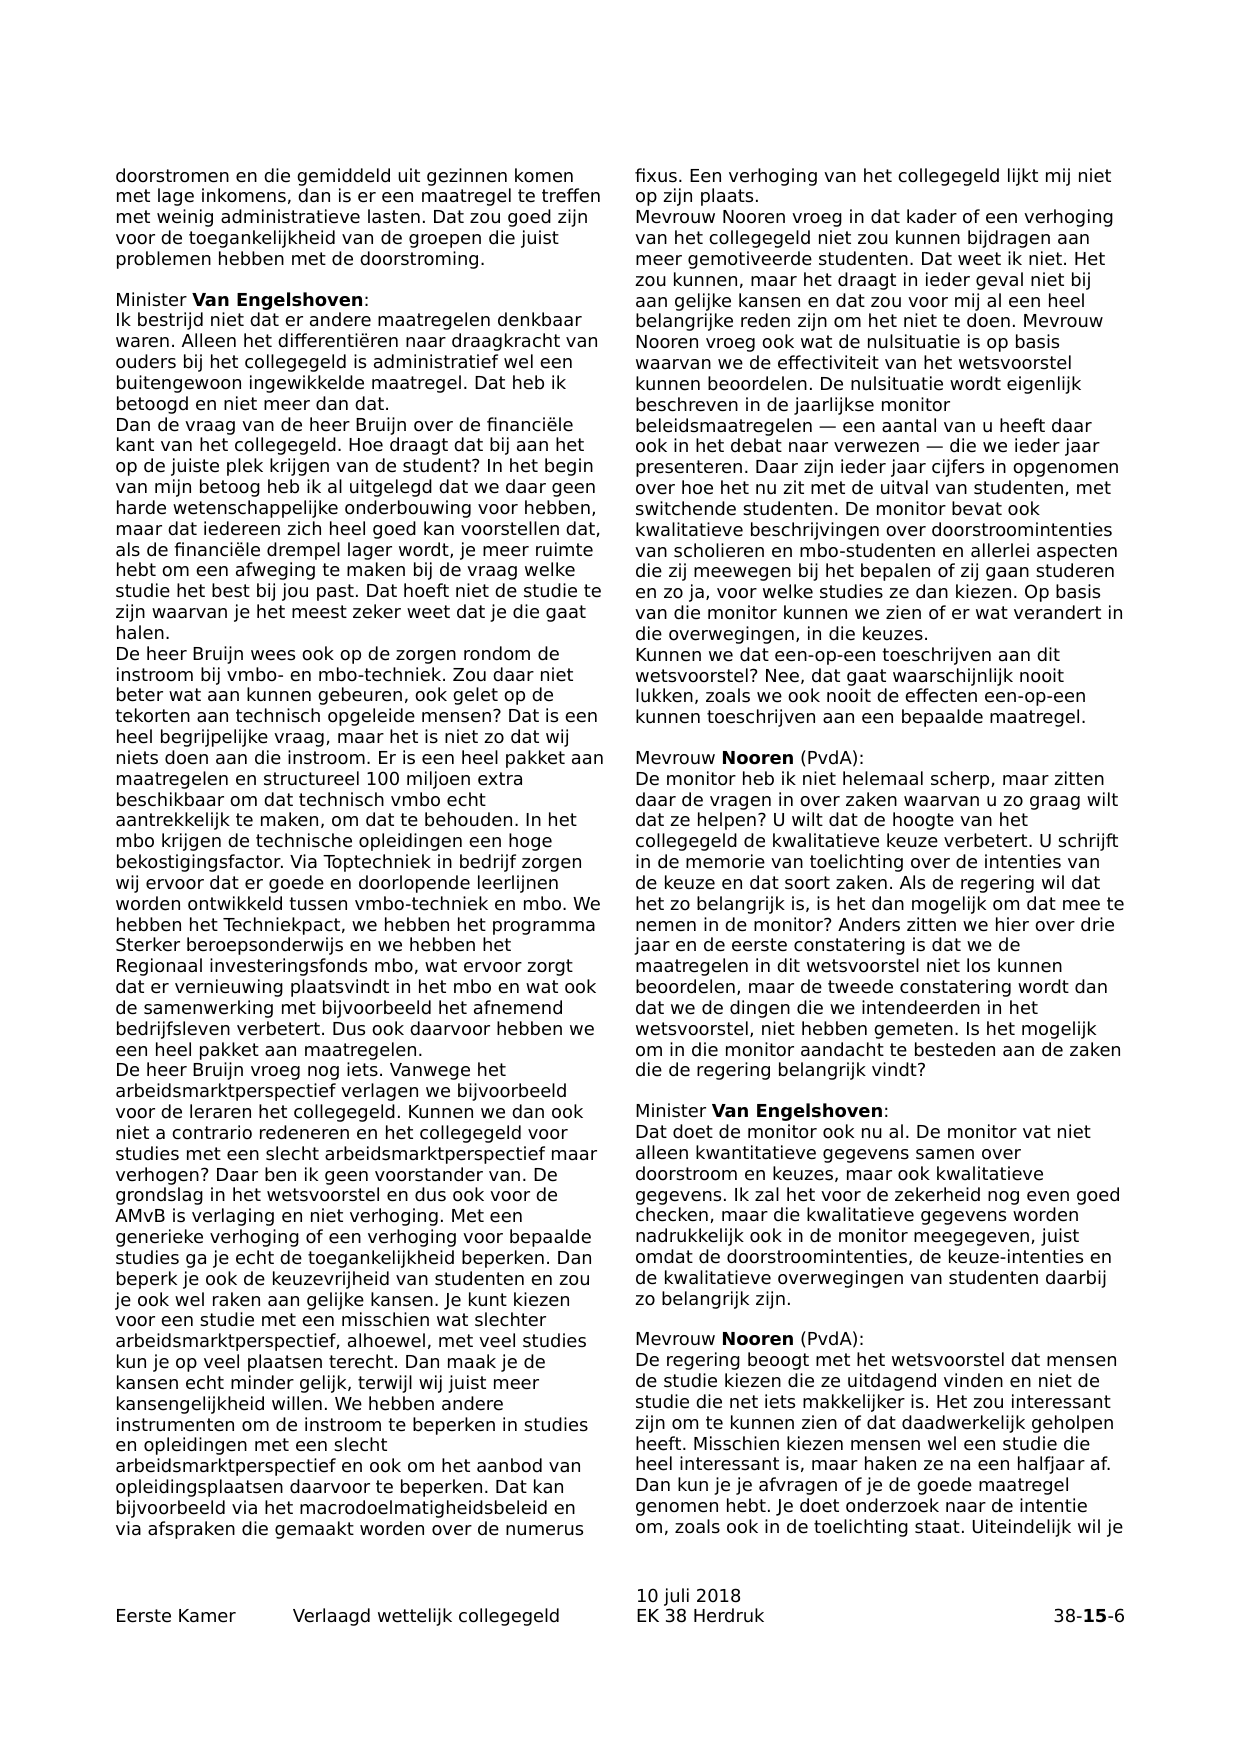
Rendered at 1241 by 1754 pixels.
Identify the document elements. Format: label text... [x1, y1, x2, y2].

text De regering beoogt met het wetsvoorstel dat mensen de studie kiezen die ze uitdagend vinden en niet de studie die net iets makkelijker is. Het zou interessant zijn om te kunnen zien of dat daadwerkelijk geholpen heeft. Misschien kiezen mensen wel een studie die heel interessant is, maar haken ze na een halfjaar af. Dan kun je je afvragen of je de goede maatregel genomen hebt. Je doet onderzoek naar de intentie om, zoals ook in de toelichting staat. Uiteindelijk wil je [635, 1350, 1125, 1537]
text Dat doet de monitor ook nu al. De monitor vat niet alleen kwantitatieve gegevens samen over doorstroom en keuzes, maar ook kwalitatieve gegevens. Ik zal het voor de zekerheid nog even goed checken, maar die kwalitatieve gegevens worden nadrukkelijk ook in de monitor meegegeven, juist omdat de doorstroomintenties, de keuze-intenties en de kwalitatieve overwegingen van studenten daarbij zo belangrijk zijn. [635, 1122, 1125, 1309]
text De heer Bruijn vroeg nog iets. Vanwege het arbeidsmarktperspectief verlagen we bijvoorbeeld voor de leraren het collegegeld. Kunnen we dan ook niet a contrario redeneren en het collegegeld voor studies met een slecht arbeidsmarktperspectief maar verhogen? Daar ben ik geen voorstander van. De grondslag in het wetsvoorstel en dus ook voor de AMvB is verlaging en niet verhoging. Met een generieke verhoging of een verhoging voor bepaalde studies ga je echt de toegankelijkheid beperken. Dan beperk je ook de keuzevrijheid van studenten en zou je ook wel raken aan gelijke kansen. Je kunt kiezen voor een studie met een misschien wat slechter arbeidsmarktperspectief, alhoewel, met veel studies kun je op veel plaatsen terecht. Dan maak je de kansen echt minder gelijk, terwijl wij juist meer kansengelijkheid willen. We hebben andere instrumenten om de instroom te beperken in studies en opleidingen met een slecht arbeidsmarktperspectief en ook om het aanbod van opleidingsplaatsen daarvoor te beperken. Dat kan bijvoorbeeld via het macrodoelmatigheidsbeleid en via afspraken die gemaakt worden over de numerus [115, 1060, 605, 1539]
text De heer Bruijn wees ook op de zorgen rondom de instroom bij vmbo- en mbo-techniek. Zou daar niet beter wat aan kunnen gebeuren, ook gelet op de tekorten aan technisch opgeleide mensen? Dat is een heel begrijpelijke vraag, maar het is niet zo dat wij niets doen aan die instroom. Er is een heel pakket aan maatregelen en structureel 100 miljoen extra beschikbaar om dat technisch vmbo echt aantrekkelijk te maken, om dat te behouden. In het mbo krijgen de technische opleidingen een hoge bekostigingsfactor. Via Toptechniek in bedrijf zorgen wij ervoor dat er goede en doorlopende leerlijnen worden ontwikkeld tussen vmbo-techniek en mbo. We hebben het Techniekpact, we hebben het programma Sterker beroepsonderwijs en we hebben het Regionaal investeringsfonds mbo, wat ervoor zorgt dat er vernieuwing plaatsvindt in het mbo en wat ook de samenwerking met bijvoorbeeld het afnemend bedrijfsleven verbetert. Dus ook daarvoor hebben we een heel pakket aan maatregelen. [115, 643, 605, 1060]
text Kunnen we dat een-op-een toeschrijven aan dit wetsvoorstel? Nee, dat gaat waarschijnlijk nooit lukken, zoals we ook nooit de effecten een-op-een kunnen toeschrijven aan een bepaalde maatregel. [635, 644, 1125, 728]
text Minister Van Engelshoven: [115, 289, 605, 310]
text Mevrouw Nooren (PvdA): [635, 1329, 1125, 1350]
text Dan de vraag van de heer Bruijn over de financiële kant van het collegegeld. Hoe draagt dat bij aan het op de juiste plek krijgen van de student? In het begin van mijn betoog heb ik al uitgelegd dat we daar geen harde wetenschappelijke onderbouwing voor hebben, maar dat iedereen zich heel goed kan voorstellen dat, als de financiële drempel lager wordt, je meer ruimte hebt om een afweging te maken bij de vraag welke studie het best bij jou past. Dat hoeft niet de studie te zijn waarvan je het meest zeker weet dat je die gaat halen. [115, 414, 605, 643]
text fixus. Een verhoging van het collegegeld lijkt mij niet op zijn plaats. [635, 165, 1125, 207]
text Ik bestrijd niet dat er andere maatregelen denkbaar waren. Alleen het differentiëren naar draagkracht van ouders bij het collegegeld is administratief wel een buitengewoon ingewikkelde maatregel. Dat heb ik betoogd en niet meer dan dat. [115, 310, 605, 414]
text Mevrouw Nooren (PvdA): [635, 748, 1125, 768]
text De monitor heb ik niet helemaal scherp, maar zitten daar de vragen in over zaken waarvan u zo graag wilt dat ze helpen? U wilt dat de hoogte van het collegegeld de kwalitatieve keuze verbetert. U schrijft in de memorie van toelichting over de intenties van de keuze en dat soort zaken. Als de regering wil dat het zo belangrijk is, is het dan mogelijk om dat mee te nemen in de monitor? Anders zitten we hier over drie jaar en de eerste constatering is dat we de maatregelen in dit wetsvoorstel niet los kunnen beoordelen, maar de tweede constatering wordt dan dat we de dingen die we intendeerden in het wetsvoorstel, niet hebben gemeten. Is het mogelijk om in die monitor aandacht te besteden aan de zaken die de regering belangrijk vindt? [635, 768, 1125, 1081]
text doorstromen en die gemiddeld uit gezinnen komen met lage inkomens, dan is er een maatregel te treffen met weinig administratieve lasten. Dat zou goed zijn voor de toegankelijkheid van de groepen die juist problemen hebben met de doorstroming. [115, 165, 605, 269]
text Minister Van Engelshoven: [635, 1101, 1125, 1122]
text Mevrouw Nooren vroeg in dat kader of een verhoging van het collegegeld niet zou kunnen bijdragen aan meer gemotiveerde studenten. Dat weet ik niet. Het zou kunnen, maar het draagt in ieder geval niet bij aan gelijke kansen en dat zou voor mij al een heel belangrijke reden zijn om het niet te doen. Mevrouw Nooren vroeg ook wat de nulsituatie is op basis waarvan we de effectiviteit van het wetsvoorstel kunnen beoordelen. De nulsituatie wordt eigenlijk beschreven in de jaarlijkse monitor beleidsmaatregelen — een aantal van u heeft daar ook in het debat naar verwezen — die we ieder jaar presenteren. Daar zijn ieder jaar cijfers in opgenomen over hoe het nu zit met de uitval van studenten, met switchende studenten. De monitor bevat ook kwalitatieve beschrijvingen over doorstroomintenties van scholieren en mbo-studenten en allerlei aspecten die zij meewegen bij het bepalen of zij gaan studeren en zo ja, voor welke studies ze dan kiezen. Op basis van die monitor kunnen we zien of er wat verandert in die overwegingen, in die keuzes. [635, 207, 1125, 644]
